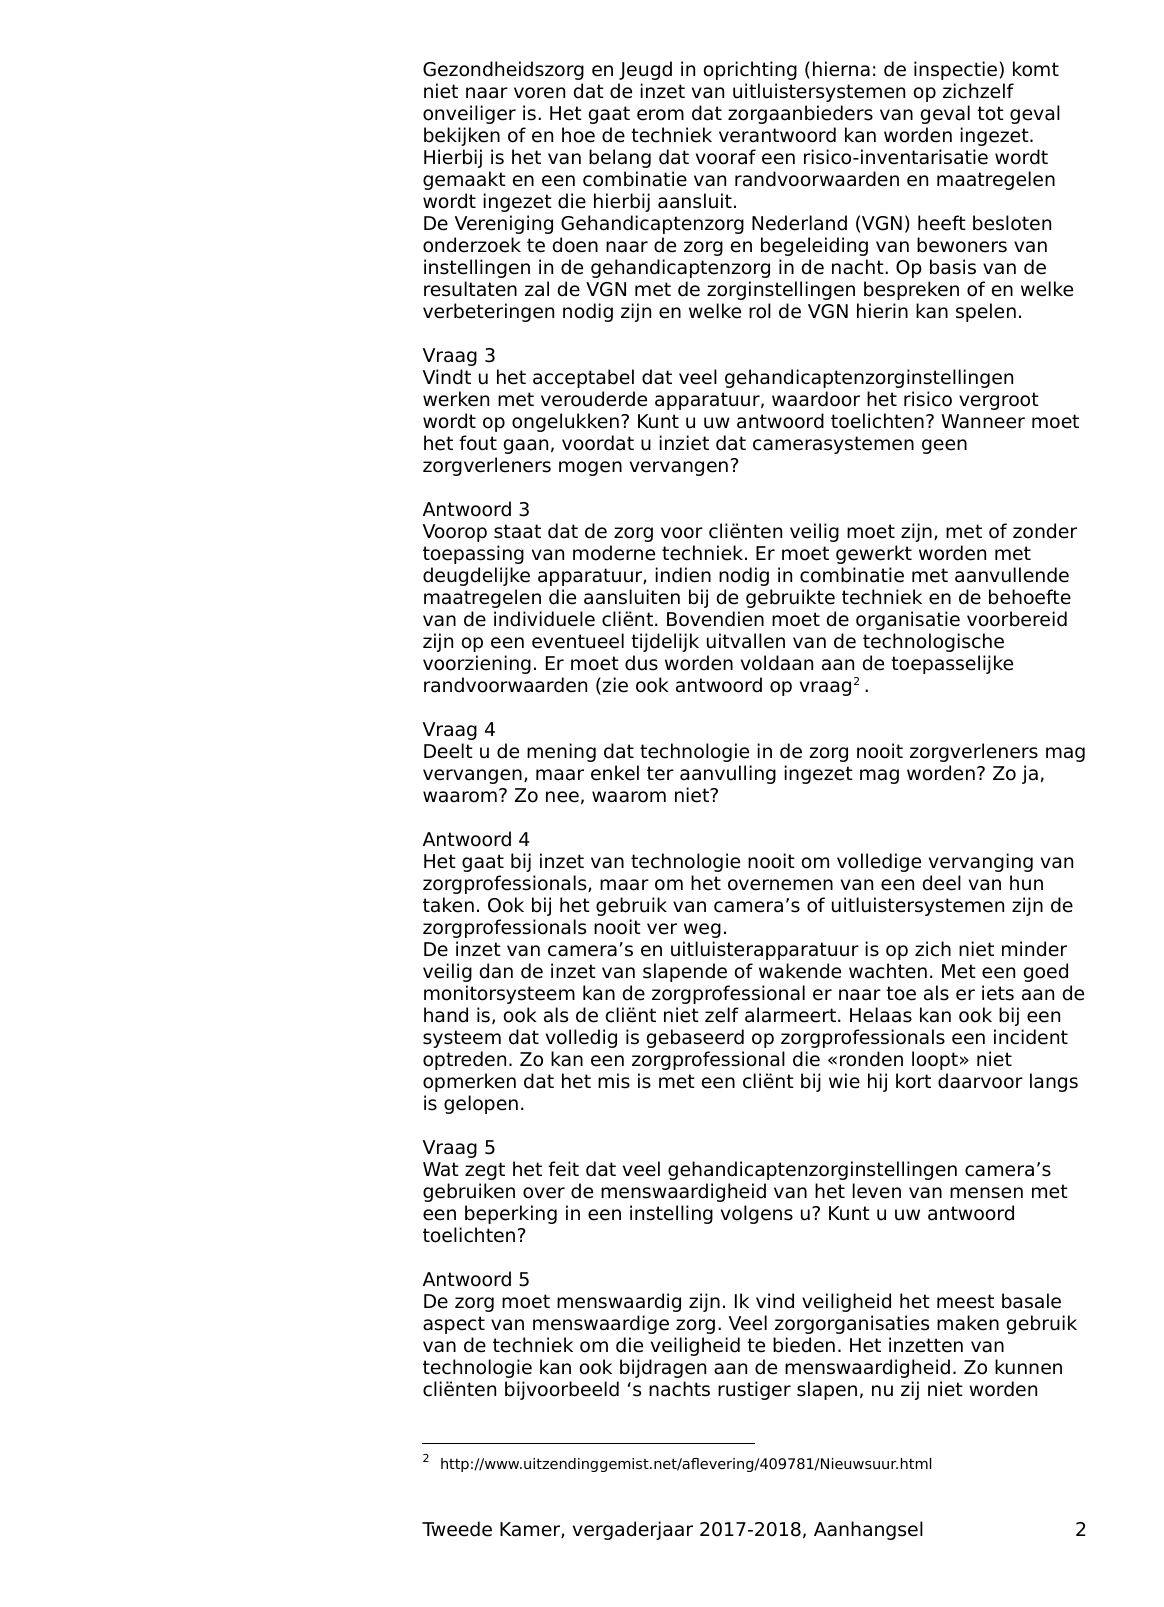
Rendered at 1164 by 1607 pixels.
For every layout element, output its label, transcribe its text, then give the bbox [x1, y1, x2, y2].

text Vraag 5 [422, 1137, 1087, 1159]
text De Vereniging Gehandicaptenzorg Nederland (VGN) heeft besloten onderzoek te doen naar de zorg en begeleiding van bewoners van instellingen in de gehandicaptenzorg in de nacht. Op basis van de resultaten zal de VGN met de zorginstellingen bespreken of en welke verbeteringen nodig zijn en welke rol de VGN hierin kan spelen. [422, 213, 1087, 323]
text Vraag 4 [422, 719, 1087, 741]
text Gezondheidszorg en Jeugd in oprichting (hierna: de inspectie) komt niet naar voren dat de inzet van uitluistersystemen op zichzelf onveiliger is. Het gaat erom dat zorgaanbieders van geval tot geval bekijken of en hoe de techniek verantwoord kan worden ingezet. Hierbij is het van belang dat vooraf een risico-inventarisatie wordt gemaakt en een combinatie van randvoorwaarden en maatregelen wordt ingezet die hierbij aansluit. [422, 59, 1087, 213]
text Deelt u de mening dat technologie in de zorg nooit zorgverleners mag vervangen, maar enkel ter aanvulling ingezet mag worden? Zo ja, waarom? Zo nee, waarom niet? [422, 741, 1087, 807]
text Wat zegt het feit dat veel gehandicaptenzorginstellingen camera’s gebruiken over de menswaardigheid van het leven van mensen met een beperking in een instelling volgens u? Kunt u uw antwoord toelichten? [422, 1159, 1087, 1247]
text Antwoord 3 [422, 499, 1087, 521]
text Antwoord 5 [422, 1269, 1087, 1291]
text Voorop staat dat de zorg voor cliënten veilig moet zijn, met of zonder toepassing van moderne techniek. Er moet gewerkt worden met deugdelijke apparatuur, indien nodig in combinatie met aanvullende maatregelen die aansluiten bij de gebruikte techniek en de behoefte van de individuele cliënt. Bovendien moet de organisatie voorbereid zijn op een eventueel tijdelijk uitvallen van de technologische voorziening. Er moet dus worden voldaan aan de toepasselijke randvoorwaarden (zie ook antwoord op vraag. [422, 521, 1087, 697]
text http://www.uitzendinggemist.net/aflevering/409781/Nieuwsuur.html [422, 1452, 1087, 1474]
text De zorg moet menswaardig zijn. Ik vind veiligheid het meest basale aspect van menswaardige zorg. Veel zorgorganisaties maken gebruik van de techniek om die veiligheid te bieden. Het inzetten van technologie kan ook bijdragen aan de menswaardigheid. Zo kunnen cliënten bijvoorbeeld ‘s nachts rustiger slapen, nu zij niet worden [422, 1291, 1087, 1401]
text Antwoord 4 [422, 829, 1087, 851]
text Vindt u het acceptabel dat veel gehandicaptenzorginstellingen werken met verouderde apparatuur, waardoor het risico vergroot wordt op ongelukken? Kunt u uw antwoord toelichten? Wanneer moet het fout gaan, voordat u inziet dat camerasystemen geen zorgverleners mogen vervangen? [422, 367, 1087, 477]
text Het gaat bij inzet van technologie nooit om volledige vervanging van zorgprofessionals, maar om het overnemen van een deel van hun taken. Ook bij het gebruik van camera’s of uitluistersystemen zijn de zorgprofessionals nooit ver weg. [422, 851, 1087, 939]
text De inzet van camera’s en uitluisterapparatuur is op zich niet minder veilig dan de inzet van slapende of wakende wachten. Met een goed monitorsysteem kan de zorgprofessional er naar toe als er iets aan de hand is, ook als de cliënt niet zelf alarmeert. Helaas kan ook bij een systeem dat volledig is gebaseerd op zorgprofessionals een incident optreden. Zo kan een zorgprofessional die «ronden loopt» niet opmerken dat het mis is met een cliënt bij wie hij kort daarvoor langs is gelopen. [422, 939, 1087, 1115]
text Vraag 3 [422, 345, 1087, 367]
